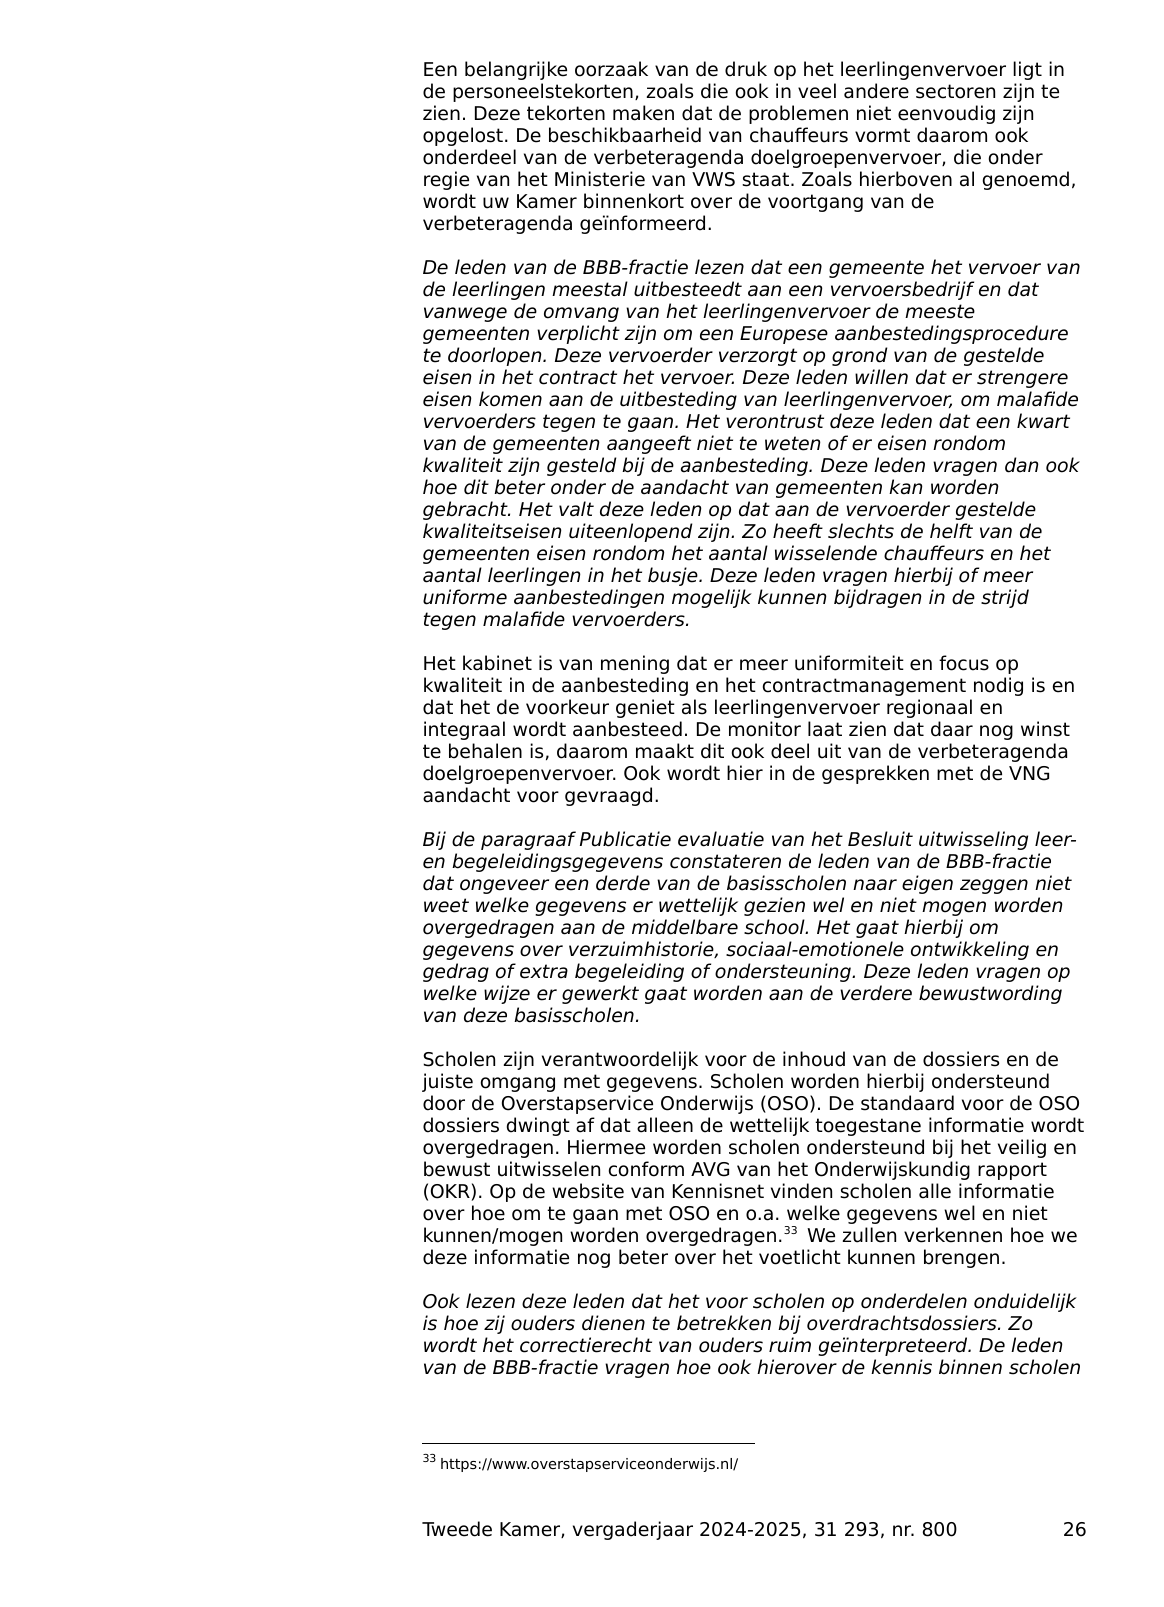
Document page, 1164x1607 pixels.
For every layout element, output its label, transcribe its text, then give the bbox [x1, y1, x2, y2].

text De leden van de BBB-fractie lezen dat een gemeente het vervoer van de leerlingen meestal uitbesteedt aan een vervoersbedrijf en dat vanwege de omvang van het leerlingenvervoer de meeste gemeenten verplicht zijn om een Europese aanbestedingsprocedure te doorlopen. Deze vervoerder verzorgt op grond van de gestelde eisen in het contract het vervoer. Deze leden willen dat er strengere eisen komen aan de uitbesteding van leerlingenvervoer, om malafide vervoerders tegen te gaan. Het verontrust deze leden dat een kwart van de gemeenten aangeeft niet te weten of er eisen rondom kwaliteit zijn gesteld bij de aanbesteding. Deze leden vragen dan ook hoe dit beter onder de aandacht van gemeenten kan worden gebracht. Het valt deze leden op dat aan de vervoerder gestelde kwaliteitseisen uiteenlopend zijn. Zo heeft slechts de helft van de gemeenten eisen rondom het aantal wisselende chauffeurs en het aantal leerlingen in het busje. Deze leden vragen hierbij of meer uniforme aanbestedingen mogelijk kunnen bijdragen in de strijd tegen malafide vervoerders. [422, 257, 1087, 631]
text https://www.overstapserviceonderwijs.nl/ [422, 1452, 1087, 1474]
text Het kabinet is van mening dat er meer uniformiteit en focus op kwaliteit in de aanbesteding en het contractmanagement nodig is en dat het de voorkeur geniet als leerlingenvervoer regionaal en integraal wordt aanbesteed. De monitor laat zien dat daar nog winst te behalen is, daarom maakt dit ook deel uit van de verbeteragenda doelgroepenvervoer. Ook wordt hier in de gesprekken met de VNG aandacht voor gevraagd. [422, 653, 1087, 807]
text Bij de paragraaf Publicatie evaluatie van het Besluit uitwisseling leer- en begeleidingsgegevens constateren de leden van de BBB-fractie dat ongeveer een derde van de basisscholen naar eigen zeggen niet weet welke gegevens er wettelijk gezien wel en niet mogen worden overgedragen aan de middelbare school. Het gaat hierbij om gegevens over verzuimhistorie, sociaal-emotionele ontwikkeling en gedrag of extra begeleiding of ondersteuning. Deze leden vragen op welke wijze er gewerkt gaat worden aan de verdere bewustwording van deze basisscholen. [422, 829, 1087, 1027]
text Scholen zijn verantwoordelijk voor de inhoud van de dossiers en de juiste omgang met gegevens. Scholen worden hierbij ondersteund door de Overstapservice Onderwijs (OSO). De standaard voor de OSO dossiers dwingt af dat alleen de wettelijk toegestane informatie wordt overgedragen. Hiermee worden scholen ondersteund bij het veilig en bewust uitwisselen conform AVG van het Onderwijskundig rapport (OKR). Op de website van Kennisnet vinden scholen alle informatie over hoe om te gaan met OSO en o.a. welke gegevens wel en niet kunnen/mogen worden overgedragen. We zullen verkennen hoe we deze informatie nog beter over het voetlicht kunnen brengen. [422, 1049, 1087, 1269]
text Ook lezen deze leden dat het voor scholen op onderdelen onduidelijk is hoe zij ouders dienen te betrekken bij overdrachtsdossiers. Zo wordt het correctierecht van ouders ruim geïnterpreteerd. De leden van de BBB-fractie vragen hoe ook hierover de kennis binnen scholen [422, 1291, 1087, 1379]
text Een belangrijke oorzaak van de druk op het leerlingenvervoer ligt in de personeelstekorten, zoals die ook in veel andere sectoren zijn te zien. Deze tekorten maken dat de problemen niet eenvoudig zijn opgelost. De beschikbaarheid van chauffeurs vormt daarom ook onderdeel van de verbeteragenda doelgroepenvervoer, die onder regie van het Ministerie van VWS staat. Zoals hierboven al genoemd, wordt uw Kamer binnenkort over de voortgang van de verbeteragenda geïnformeerd. [422, 59, 1087, 235]
